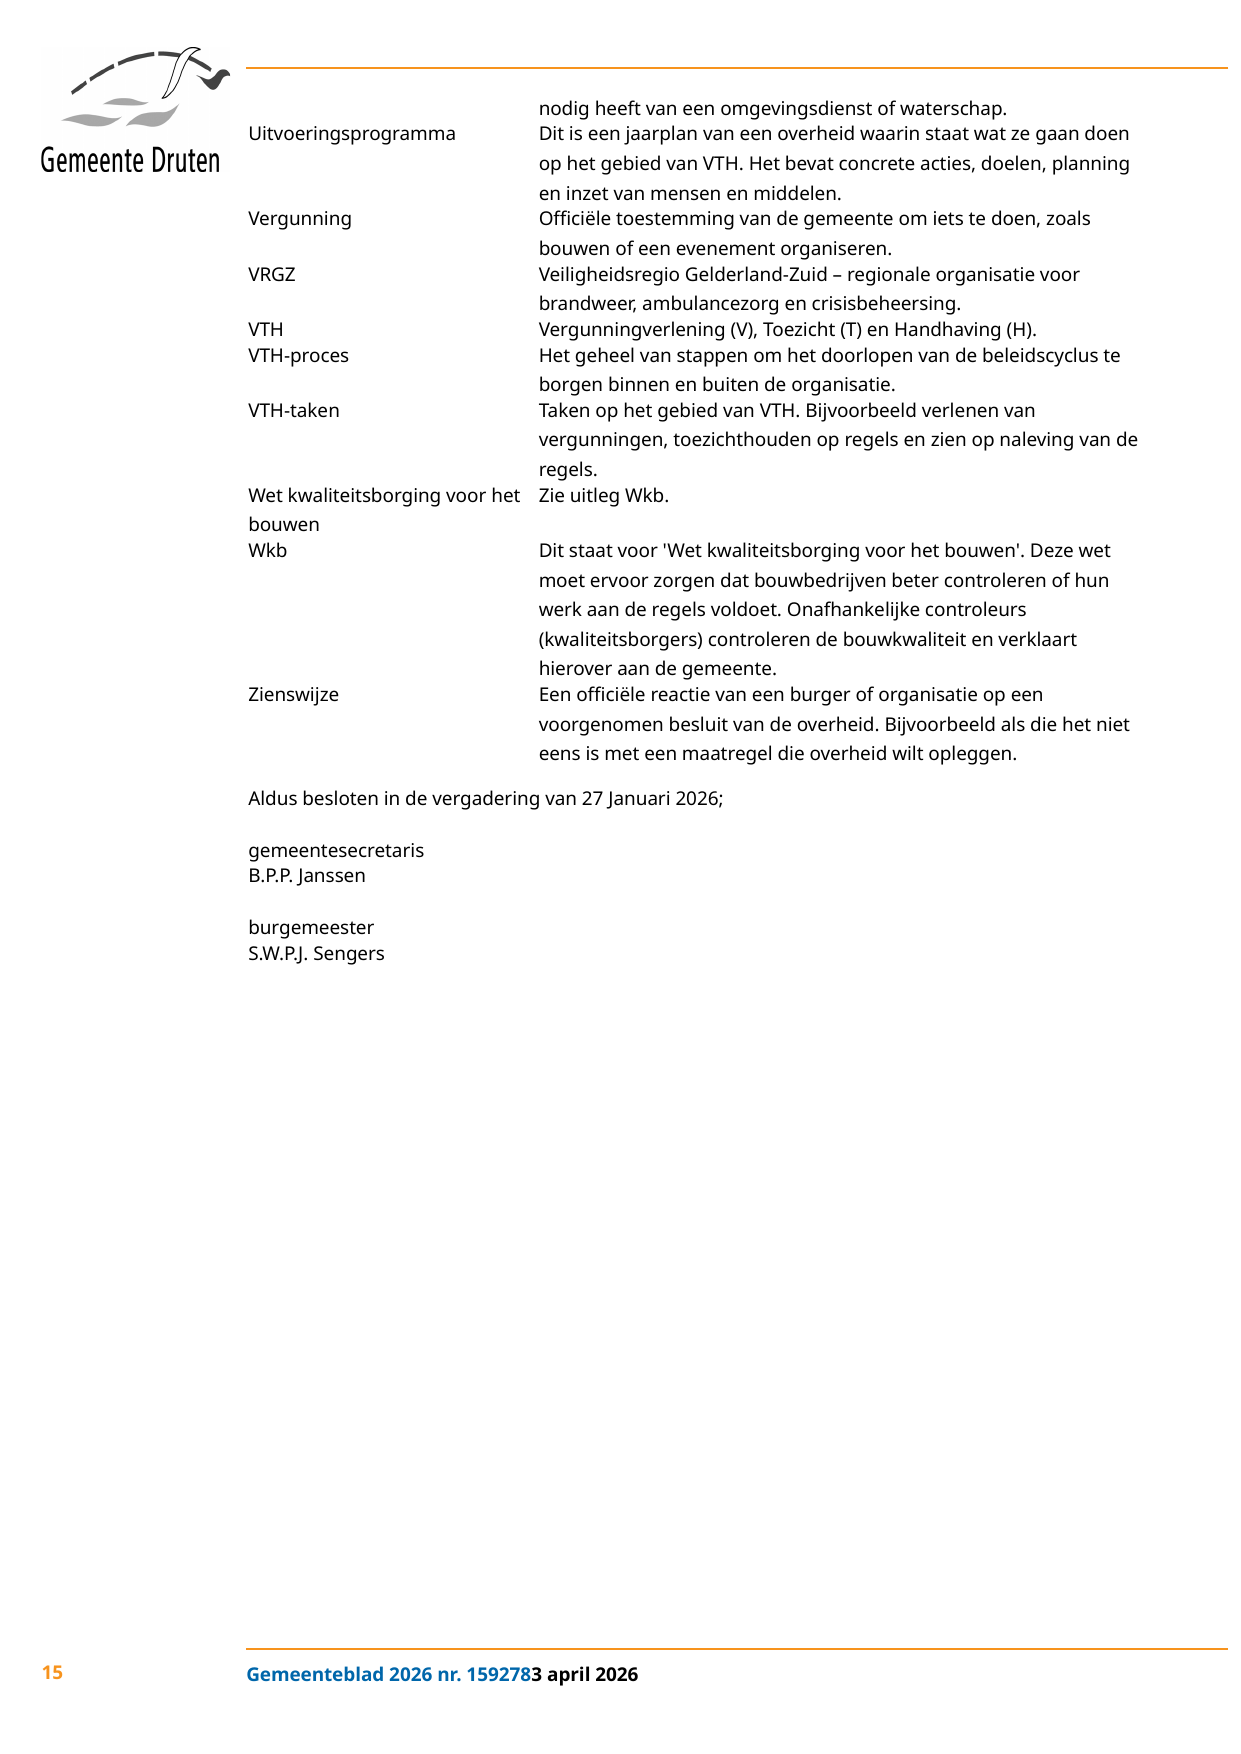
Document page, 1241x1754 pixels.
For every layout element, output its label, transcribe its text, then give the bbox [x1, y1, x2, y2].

table_cell Officiële toestemming van de gemeente om iets te doen, zoals bouwen of een evenement organiseren. [539, 205, 1152, 261]
text gemeentesecretaris [248, 837, 1152, 863]
table_cell Taken op het gebied van VTH. Bijvoorbeeld verlenen van vergunningen, toezichthouden op regels en zien op naleving van de regels. [539, 397, 1152, 482]
table_cell Dit is een jaarplan van een overheid waarin staat wat ze gaan doen op het gebied van VTH. Het bevat concrete acties, doelen, planning en inzet van mensen en middelen. [539, 121, 1152, 205]
text S.W.P.J. Sengers [248, 940, 1152, 966]
table_cell VTH-taken [248, 397, 538, 482]
table_cell Vergunningverlening (V), Toezicht (T) en Handhaving (H). [539, 316, 1152, 342]
table_cell VTH-proces [248, 342, 538, 397]
table_cell nodig heeft van een omgevingsdienst of waterschap. [539, 95, 1152, 121]
text B.P.P. Janssen [248, 863, 1152, 888]
text burgemeester [248, 914, 1152, 940]
table_cell Dit staat voor 'Wet kwaliteitsborging voor het bouwen'. Deze wet moet ervoor zorgen dat bouwbedrijven beter controleren of hun werk aan de regels voldoet. Onafhankelijke controleurs (kwaliteitsborgers) controleren de bouwkwaliteit en verklaart hierover aan de gemeente. [539, 537, 1152, 681]
picture [41, 47, 231, 172]
table_cell Wkb [248, 537, 538, 681]
table_cell VTH [248, 316, 538, 342]
table_cell Wet kwaliteitsborging voor het bouwen [248, 482, 538, 537]
table_cell Uitvoeringsprogramma [248, 121, 538, 205]
table_cell Zie uitleg Wkb. [539, 482, 1152, 537]
table_cell VRGZ [248, 261, 538, 316]
table_cell [248, 95, 538, 121]
table_cell Vergunning [248, 205, 538, 261]
table_cell Zienswijze [248, 681, 538, 766]
table_cell Veiligheidsregio Gelderland-Zuid – regionale organisatie voor brandweer, ambulancezorg en crisisbeheersing. [539, 261, 1152, 316]
text Aldus besloten in de vergadering van 27 Januari 2026; [248, 786, 1152, 811]
table_cell Een officiële reactie van een burger of organisatie op een voorgenomen besluit van de overheid. Bijvoorbeeld als die het niet eens is met een maatregel die overheid wilt opleggen. [539, 681, 1152, 766]
table_cell Het geheel van stappen om het doorlopen van de beleidscyclus te borgen binnen en buiten de organisatie. [539, 342, 1152, 397]
